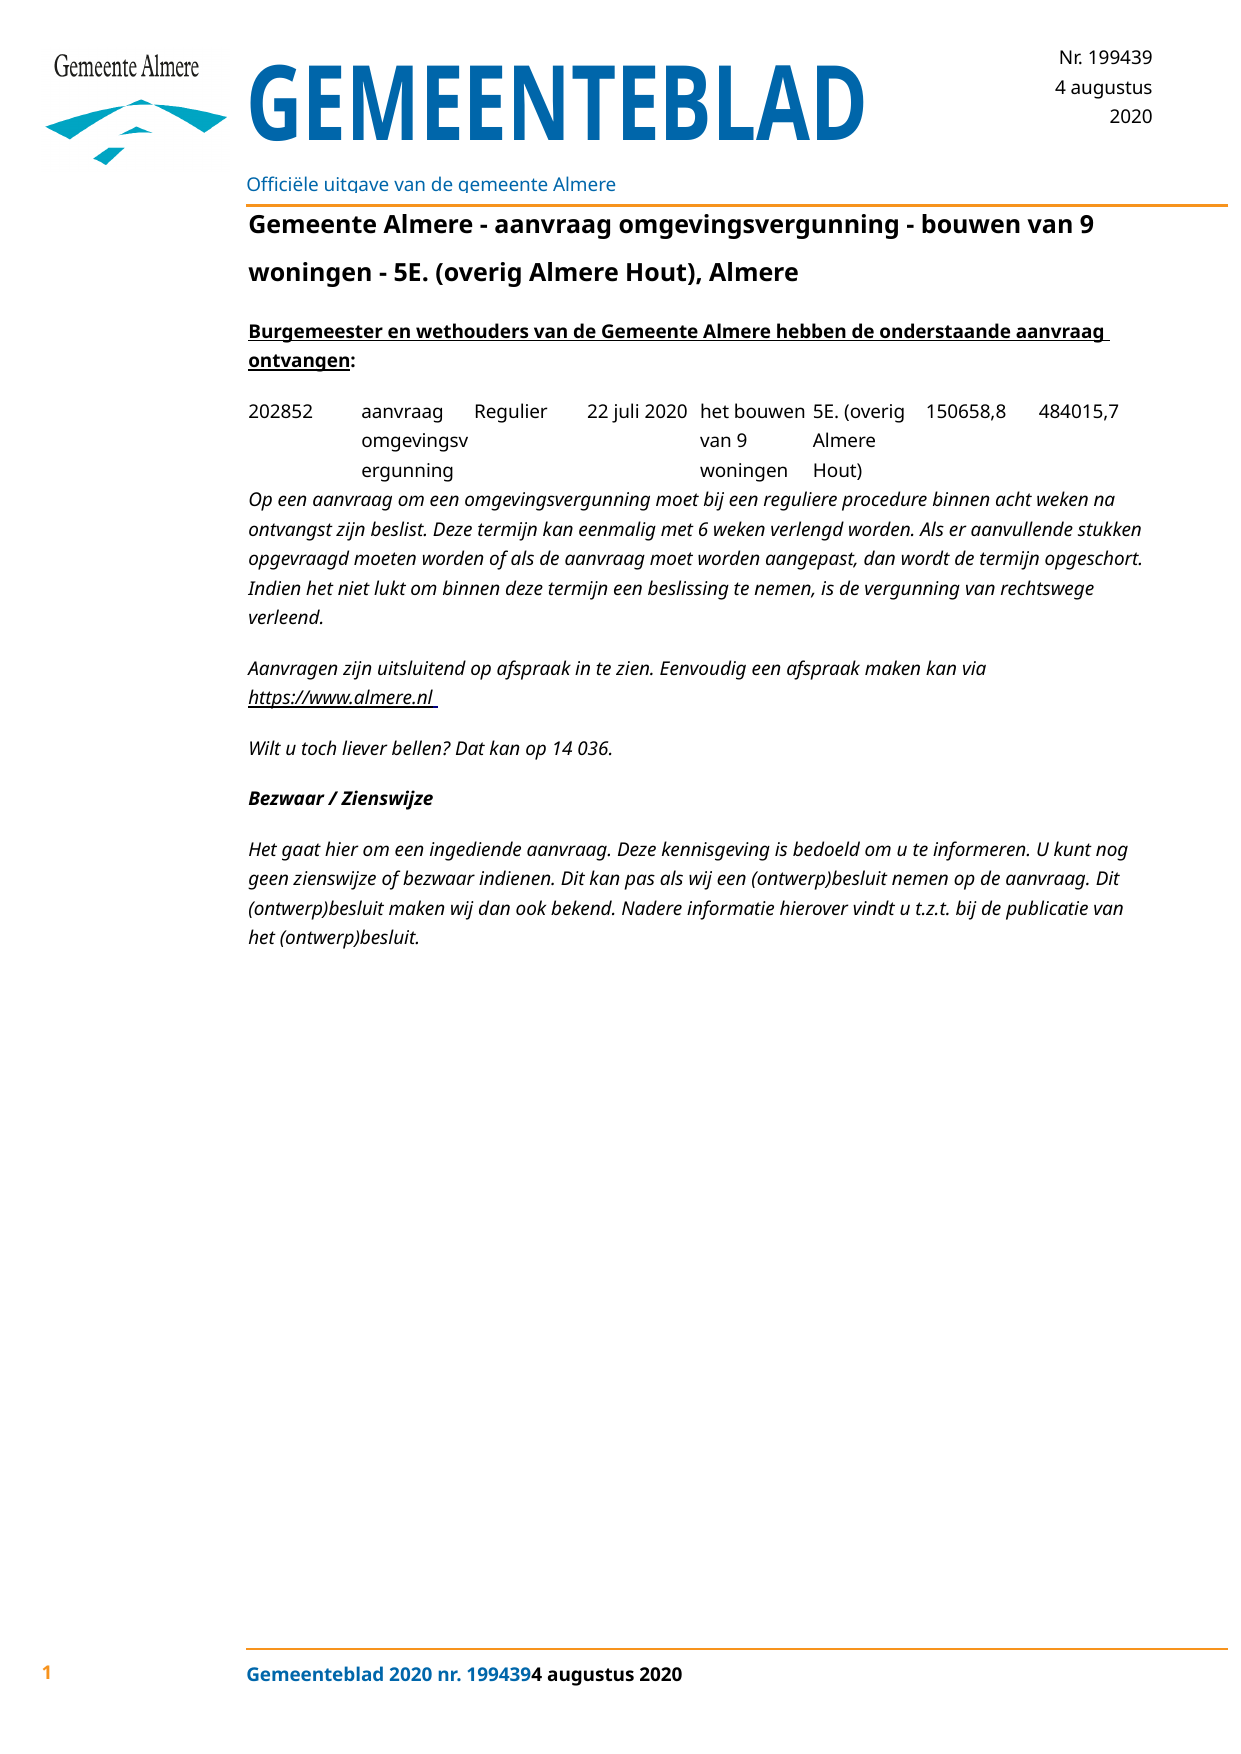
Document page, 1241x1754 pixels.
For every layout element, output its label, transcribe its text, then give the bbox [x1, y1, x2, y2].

table_header 22 juli 2020 [587, 398, 700, 483]
picture [41, 47, 231, 172]
text Het gaat hier om een ingediende aanvraag. Deze kennisgeving is bedoeld om u te informeren. U kunt nog geen zienswijze of bezwaar indienen. Dit kan pas als wij een (ontwerp)besluit nemen op de aanvraag. Dit (ontwerp)besluit maken wij dan ook bekend. Nadere informatie hierover vindt u t.z.t. bij de publicatie van het (ontwerp)besluit. [248, 836, 1152, 950]
table_header 202852 [248, 398, 361, 483]
table_header aanvraag omgevingsvergunning [361, 398, 474, 483]
text Wilt u toch liever bellen? Dat kan op 14 036. [248, 735, 1152, 761]
text Bezwaar / Zienswijze [248, 785, 1152, 811]
table_header 5E. (overig Almere Hout) [813, 398, 926, 483]
table_header Regulier [474, 398, 587, 483]
table_header 484015,7 [1039, 398, 1152, 483]
text Gemeente Almere - aanvraag omgevingsvergunning - bouwen van 9 woningen - 5E. (overig Almere Hout), Almere [248, 207, 1152, 288]
table_header het bouwen van 9 woningen [700, 398, 813, 483]
table_header 150658,8 [926, 398, 1038, 483]
text Burgemeester en wethouders van de Gemeente Almere hebben de onderstaande aanvraag ontvangen: [248, 318, 1152, 373]
text Aanvragen zijn uitsluitend op afspraak in te zien. Eenvoudig een afspraak maken kan via https://www.almere.nl [248, 655, 1152, 710]
text Op een aanvraag om een omgevingsvergunning moet bij een reguliere procedure binnen acht weken na ontvangst zijn beslist. Deze termijn kan eenmalig met 6 weken verlengd worden. Als er aanvullende stukken opgevraagd moeten worden of als de aanvraag moet worden aangepast, dan wordt de termijn opgeschort. Indien het niet lukt om binnen deze termijn een beslissing te nemen, is de vergunning van rechtswege verleend. [248, 486, 1152, 630]
